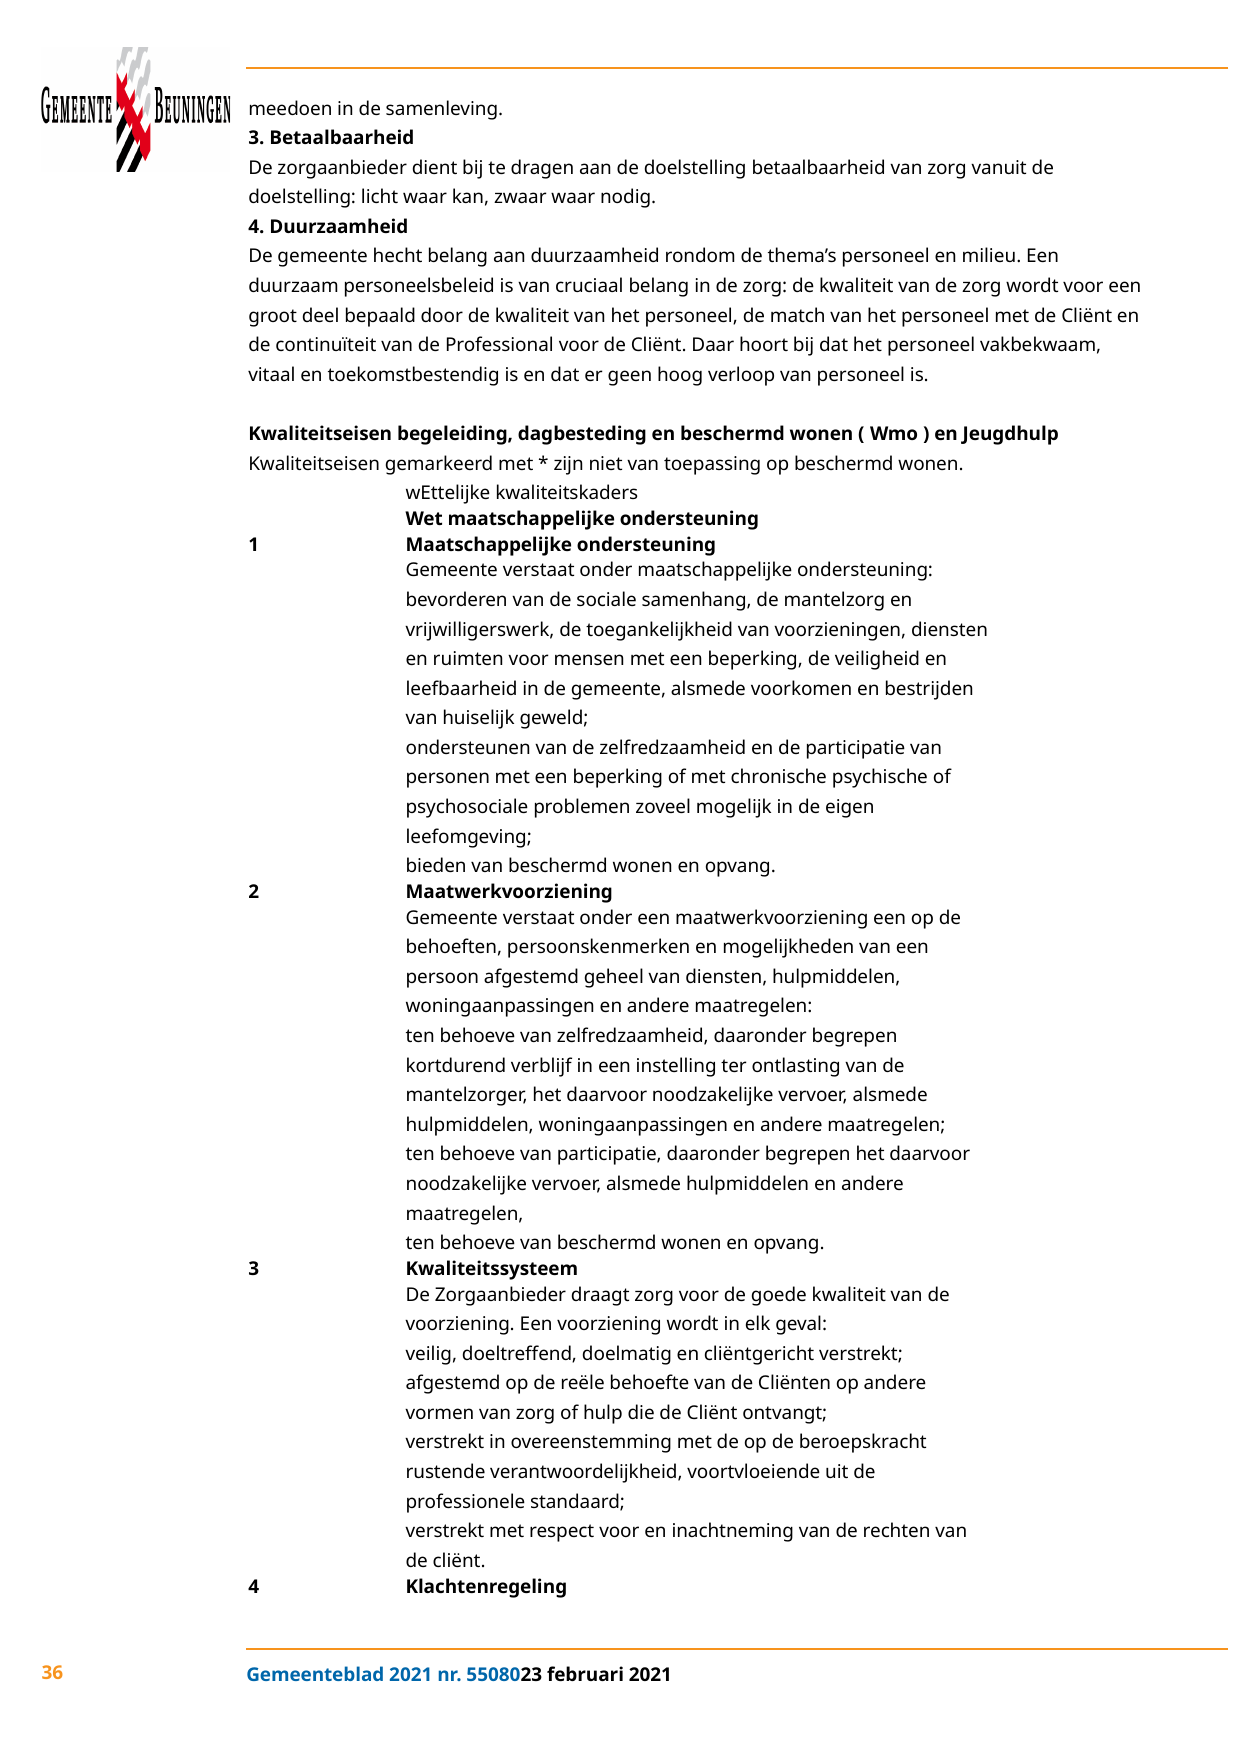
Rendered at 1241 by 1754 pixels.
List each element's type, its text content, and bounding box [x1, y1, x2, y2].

table_cell Gemeente verstaat onder maatschappelijke ondersteuning: bevorderen van de sociale samenhang, de mantelzorg en vrijwilligerswerk, de toegankelijkheid van voorzieningen, diensten en ruimten voor mensen met een beperking, de veiligheid en leefbaarheid in de gemeente, alsmede voorkomen en bestrijden van huiselijk geweld; ondersteunen van de zelfredzaamheid en de participatie van personen met een beperking of met chronische psychische of psychosociale problemen zoveel mogelijk in de eigen leefomgeving; bieden van beschermd wonen en opvang. [405, 557, 994, 878]
table_cell [248, 505, 405, 531]
table_cell 4 [248, 1573, 405, 1598]
text 4. Duurzaamheid [248, 213, 1152, 239]
table_cell Wet maatschappelijke ondersteuning [405, 505, 994, 531]
table_cell [248, 904, 405, 1255]
text Kwaliteitseisen gemarkeerd met * zijn niet van toepassing op beschermd wonen. [248, 450, 1152, 476]
table_cell 1 [248, 531, 405, 557]
table_cell De Zorgaanbieder draagt zorg voor de goede kwaliteit van de voorziening. Een voorziening wordt in elk geval: veilig, doeltreffend, doelmatig en cliëntgericht verstrekt; afgestemd op de reële behoefte van de Cliënten op andere vormen van zorg of hulp die de Cliënt ontvangt; verstrekt in overeenstemming met de op de beroepskracht rustende verantwoordelijkheid, voortvloeiende uit de professionele standaard; verstrekt met respect voor en inachtneming van de rechten van de cliënt. [405, 1281, 994, 1573]
table_cell 2 [248, 878, 405, 904]
text meedoen in de samenleving. [248, 95, 1152, 121]
table_cell Maatschappelijke ondersteuning [405, 531, 994, 557]
table_cell [248, 557, 405, 878]
text 3. Betaalbaarheid [248, 124, 1152, 150]
table_cell Maatwerkvoorziening [405, 878, 994, 904]
table_cell Kwaliteitssysteem [405, 1255, 994, 1281]
table_header wEttelijke kwaliteitskaders [405, 480, 994, 505]
text De gemeente hecht belang aan duurzaamheid rondom de thema’s personeel en milieu. Een duurzaam personeelsbeleid is van cruciaal belang in de zorg: de kwaliteit van de zorg wordt voor een groot deel bepaald door de kwaliteit van het personeel, de match van het personeel met de Cliënt en de continuïteit van de Professional voor de Cliënt. Daar hoort bij dat het personeel vakbekwaam, vitaal en toekomstbestendig is en dat er geen hoog verloop van personeel is. [248, 243, 1152, 387]
table_cell Gemeente verstaat onder een maatwerkvoorziening een op de behoeften, persoonskenmerken en mogelijkheden van een persoon afgestemd geheel van diensten, hulpmiddelen, woningaanpassingen en andere maatregelen: ten behoeve van zelfredzaamheid, daaronder begrepen kortdurend verblijf in een instelling ter ontlasting van de mantelzorger, het daarvoor noodzakelijke vervoer, alsmede hulpmiddelen, woningaanpassingen en andere maatregelen; ten behoeve van participatie, daaronder begrepen het daarvoor noodzakelijke vervoer, alsmede hulpmiddelen en andere maatregelen, ten behoeve van beschermd wonen en opvang. [405, 904, 994, 1255]
table_cell [248, 1281, 405, 1573]
text Kwaliteitseisen begeleiding, dagbesteding en beschermd wonen ( Wmo ) en Jeugdhulp [248, 420, 1152, 446]
text De zorgaanbieder dient bij te dragen aan de doelstelling betaalbaarheid van zorg vanuit de doelstelling: licht waar kan, zwaar waar nodig. [248, 154, 1152, 209]
table_cell 3 [248, 1255, 405, 1281]
table_header [248, 480, 405, 505]
picture [41, 47, 231, 172]
table_cell Klachtenregeling [405, 1573, 994, 1598]
